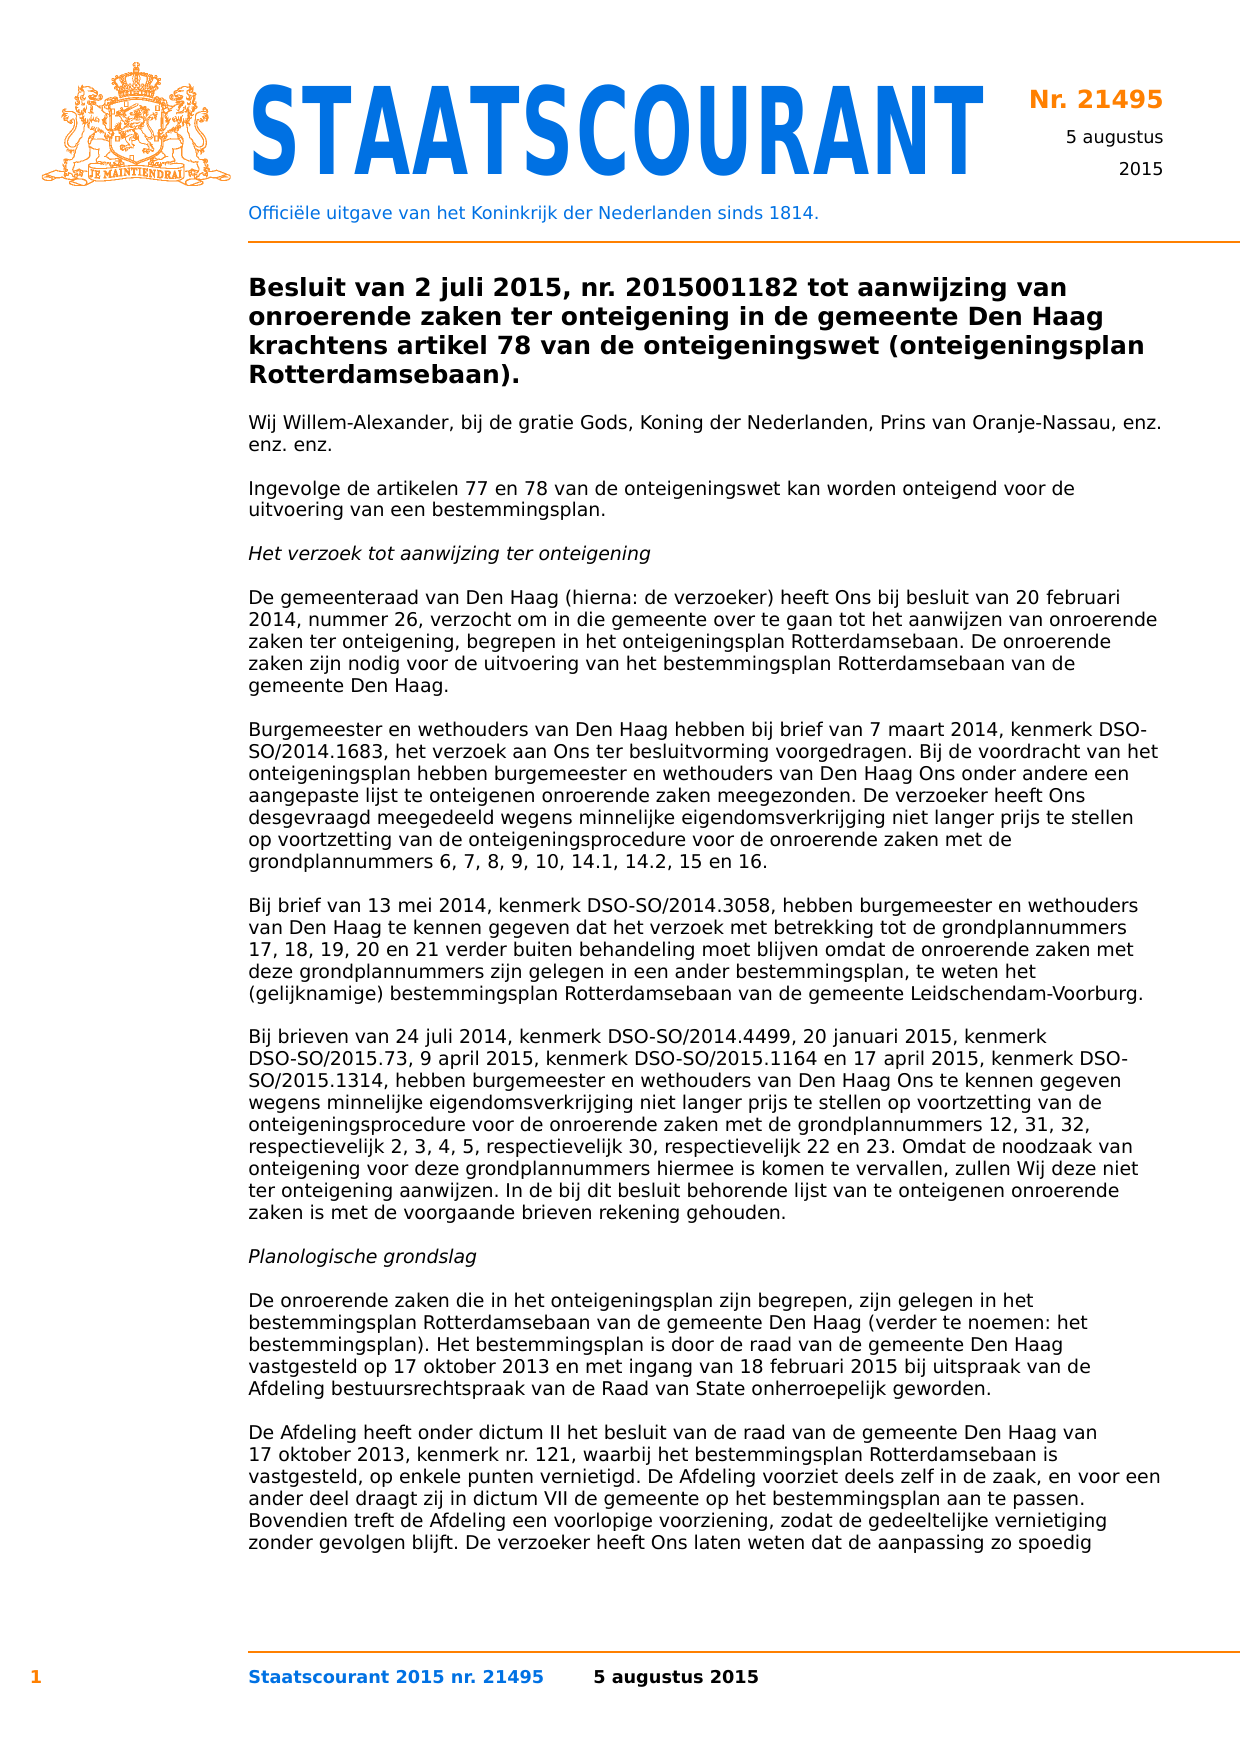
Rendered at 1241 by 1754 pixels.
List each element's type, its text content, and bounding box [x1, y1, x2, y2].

picture [41, 62, 231, 186]
text Burgemeester en wethouders van Den Haag hebben bij brief van 7 maart 2014, kenmerk DSO-SO/2014.1683, het verzoek aan Ons ter besluitvorming voorgedragen. Bij de voordracht van het onteigeningsplan hebben burgemeester en wethouders van Den Haag Ons onder andere een aangepaste lijst te onteigenen onroerende zaken meegezonden. De verzoeker heeft Ons desgevraagd meegedeeld wegens minnelijke eigendomsverkrijging niet langer prijs te stellen op voortzetting van de onteigeningsprocedure voor de onroerende zaken met de grondplannummers 6, 7, 8, 9, 10, 14.1, 14.2, 15 en 16. [248, 719, 1163, 873]
text De gemeenteraad van Den Haag (hierna: de verzoeker) heeft Ons bij besluit van 20 februari 2014, nummer 26, verzocht om in die gemeente over te gaan tot het aanwijzen van onroerende zaken ter onteigening, begrepen in het onteigeningsplan Rotterdamsebaan. De onroerende zaken zijn nodig voor de uitvoering van het bestemmingsplan Rotterdamsebaan van de gemeente Den Haag. [248, 587, 1163, 697]
subtitle Planologische grondslag [248, 1246, 1163, 1268]
table_cell 5 augustus [998, 121, 1240, 153]
table_header [25, 62, 248, 241]
text Bij brieven van 24 juli 2014, kenmerk DSO-SO/2014.4499, 20 januari 2015, kenmerk DSO-SO/2015.73, 9 april 2015, kenmerk DSO-SO/2015.1164 en 17 april 2015, kenmerk DSO-SO/2015.1314, hebben burgemeester en wethouders van Den Haag Ons te kennen gegeven wegens minnelijke eigendomsverkrijging niet langer prijs te stellen op voortzetting van de onteigeningsprocedure voor de onroerende zaken met de grondplannummers 12, 31, 32, respectievelijk 2, 3, 4, 5, respectievelijk 30, respectievelijk 22 en 23. Omdat de noodzaak van onteigening voor deze grondplannummers hiermee is komen te vervallen, zullen Wij deze niet ter onteigening aanwijzen. In de bij dit besluit behorende lijst van te onteigenen onroerende zaken is met de voorgaande brieven rekening gehouden. [248, 1026, 1163, 1224]
text De Afdeling heeft onder dictum II het besluit van de raad van de gemeente Den Haag van 17 oktober 2013, kenmerk nr. 121, waarbij het bestemmingsplan Rotterdamsebaan is vastgesteld, op enkele punten vernietigd. De Afdeling voorziet deels zelf in de zaak, en voor een ander deel draagt zij in dictum VII de gemeente op het bestemmingsplan aan te passen. Bovendien treft de Afdeling een voorlopige voorziening, zodat de gedeeltelijke vernietiging zonder gevolgen blijft. De verzoeker heeft Ons laten weten dat de aanpassing zo spoedig [248, 1422, 1163, 1553]
text De onroerende zaken die in het onteigeningsplan zijn begrepen, zijn gelegen in het bestemmingsplan Rotterdamsebaan van de gemeente Den Haag (verder te noemen: het bestemmingsplan). Het bestemmingsplan is door de raad van de gemeente Den Haag vastgesteld op 17 oktober 2013 en met ingang van 18 februari 2015 bij uitspraak van de Afdeling bestuursrechtspraak van de Raad van State onherroepelijk geworden. [248, 1290, 1163, 1400]
text Bij brief van 13 mei 2014, kenmerk DSO-SO/2014.3058, hebben burgemeester en wethouders van Den Haag te kennen gegeven dat het verzoek met betrekking tot de grondplannummers 17, 18, 19, 20 en 21 verder buiten behandeling moet blijven omdat de onroerende zaken met deze grondplannummers zijn gelegen in een ander bestemmingsplan, te weten het (gelijknamige) bestemmingsplan Rotterdamsebaan van de gemeente Leidschendam-Voorburg. [248, 894, 1163, 1004]
table_header STAATSCOURANT [248, 62, 998, 203]
subtitle Het verzoek tot aanwijzing ter onteigening [248, 543, 1163, 565]
text Ingevolge de artikelen 77 en 78 van de onteigeningswet kan worden onteigend voor de uitvoering van een bestemmingsplan. [248, 477, 1163, 521]
table_cell Officiële uitgave van het Koninkrijk der Nederlanden sinds 1814. [248, 203, 1240, 241]
text Wij Willem-Alexander, bij de gratie Gods, Koning der Nederlanden, Prins van Oranje-Nassau, enz. enz. enz. [248, 412, 1163, 456]
table_cell 2015 [998, 153, 1240, 203]
table_header Nr. 21495 [998, 62, 1240, 121]
subtitle Besluit van 2 juli 2015, nr. 2015001182 tot aanwijzing van onroerende zaken ter onteigening in de gemeente Den Haag krachtens artikel 78 van de onteigeningswet (onteigeningsplan Rotterdamsebaan). [248, 273, 1163, 390]
